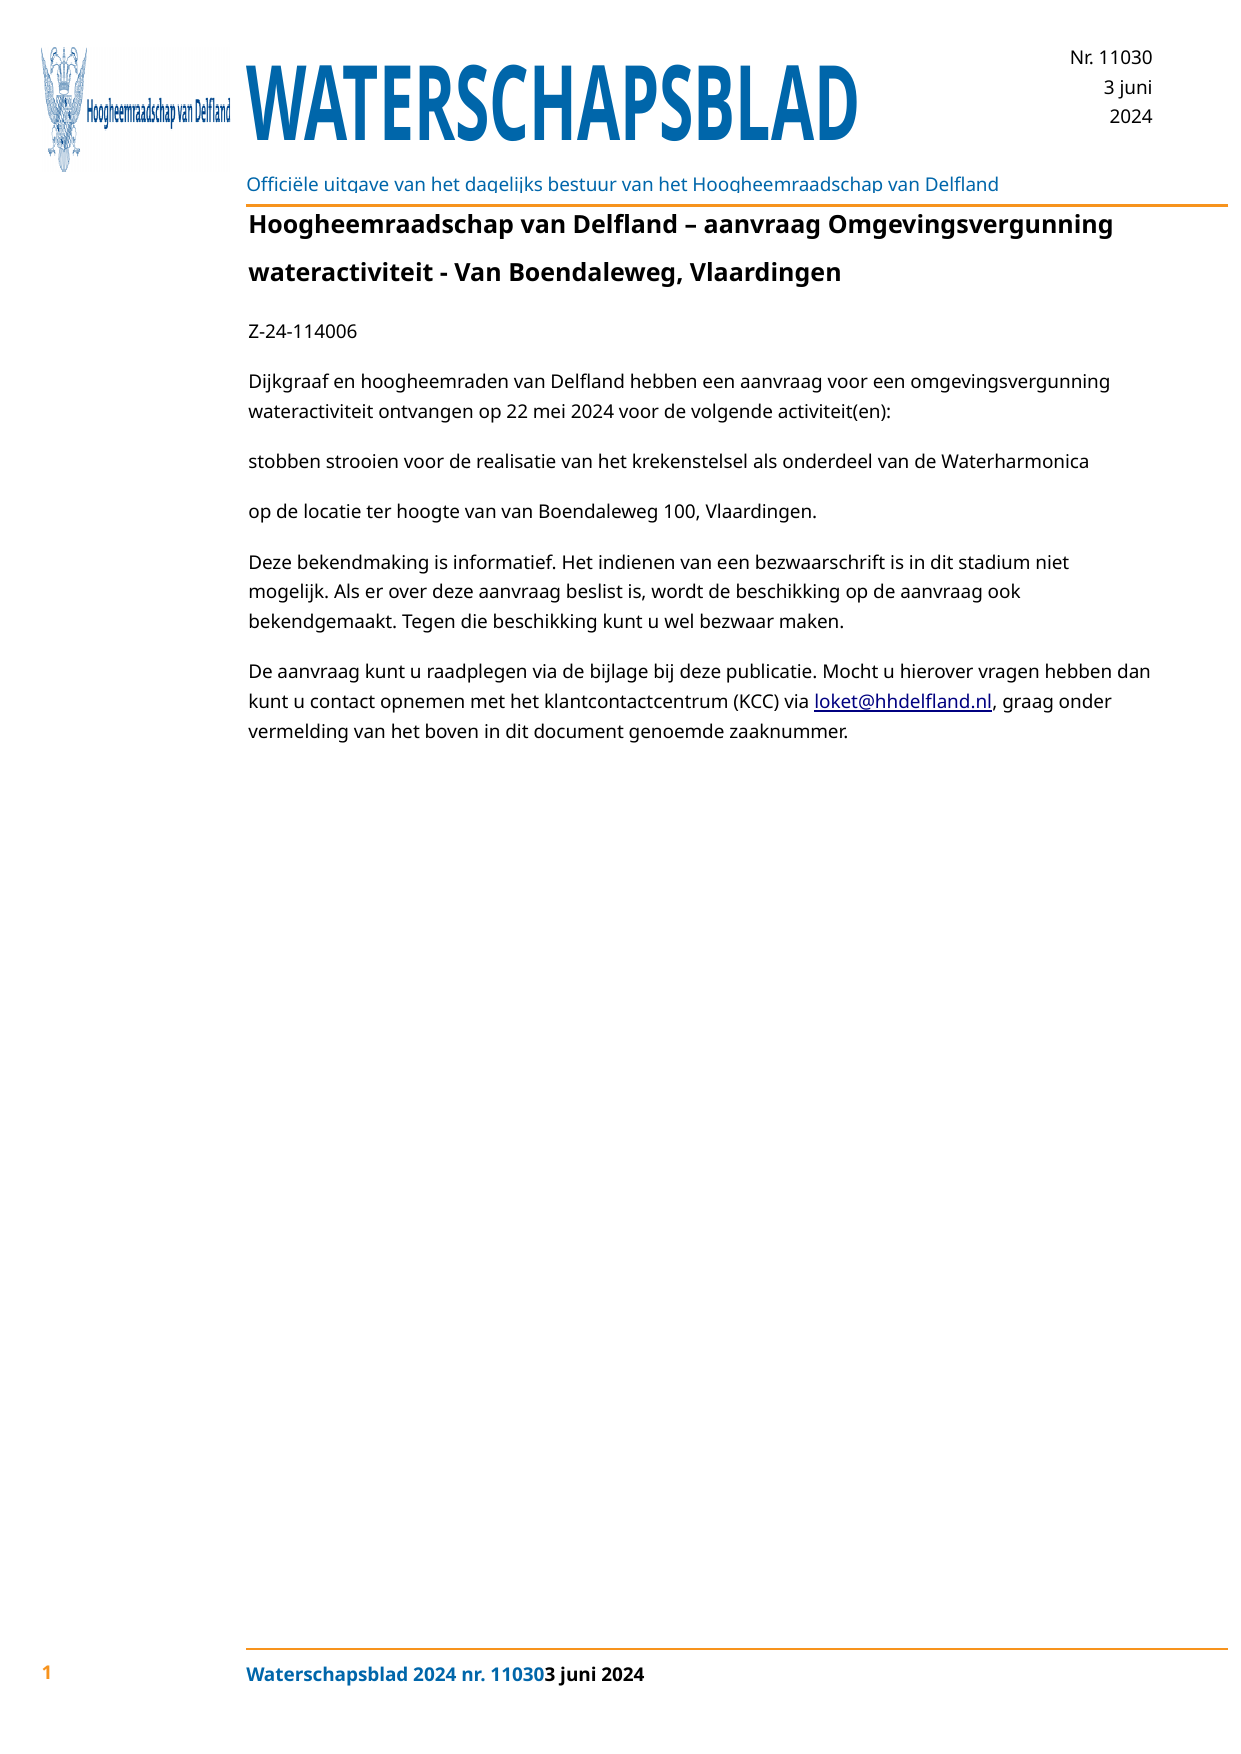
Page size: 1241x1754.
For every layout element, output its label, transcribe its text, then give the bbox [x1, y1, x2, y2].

text Deze bekendmaking is informatief. Het indienen van een bezwaarschrift is in dit stadium niet mogelijk. Als er over deze aanvraag beslist is, wordt de beschikking op de aanvraag ook bekendgemaakt. Tegen die beschikking kunt u wel bezwaar maken. [248, 549, 1152, 634]
text Hoogheemraadschap van Delfland – aanvraag Omgevingsvergunning wateractiviteit - Van Boendaleweg, Vlaardingen [248, 207, 1152, 288]
text stobben strooien voor de realisatie van het krekenstelsel als onderdeel van de Waterharmonica [248, 448, 1152, 474]
text Z-24-114006 [248, 318, 1152, 344]
text op de locatie ter hoogte van van Boendaleweg 100, Vlaardingen. [248, 499, 1152, 524]
picture [41, 47, 231, 172]
text De aanvraag kunt u raadplegen via de bijlage bij deze publicatie. Mocht u hierover vragen hebben dan kunt u contact opnemen met het klantcontactcentrum (KCC) via loket@hhdelfland.nl, graag onder vermelding van het boven in dit document genoemde zaaknummer. [248, 659, 1152, 744]
text Dijkgraaf en hoogheemraden van Delfland hebben een aanvraag voor een omgevingsvergunning wateractiviteit ontvangen op 22 mei 2024 voor de volgende activiteit(en): [248, 368, 1152, 424]
